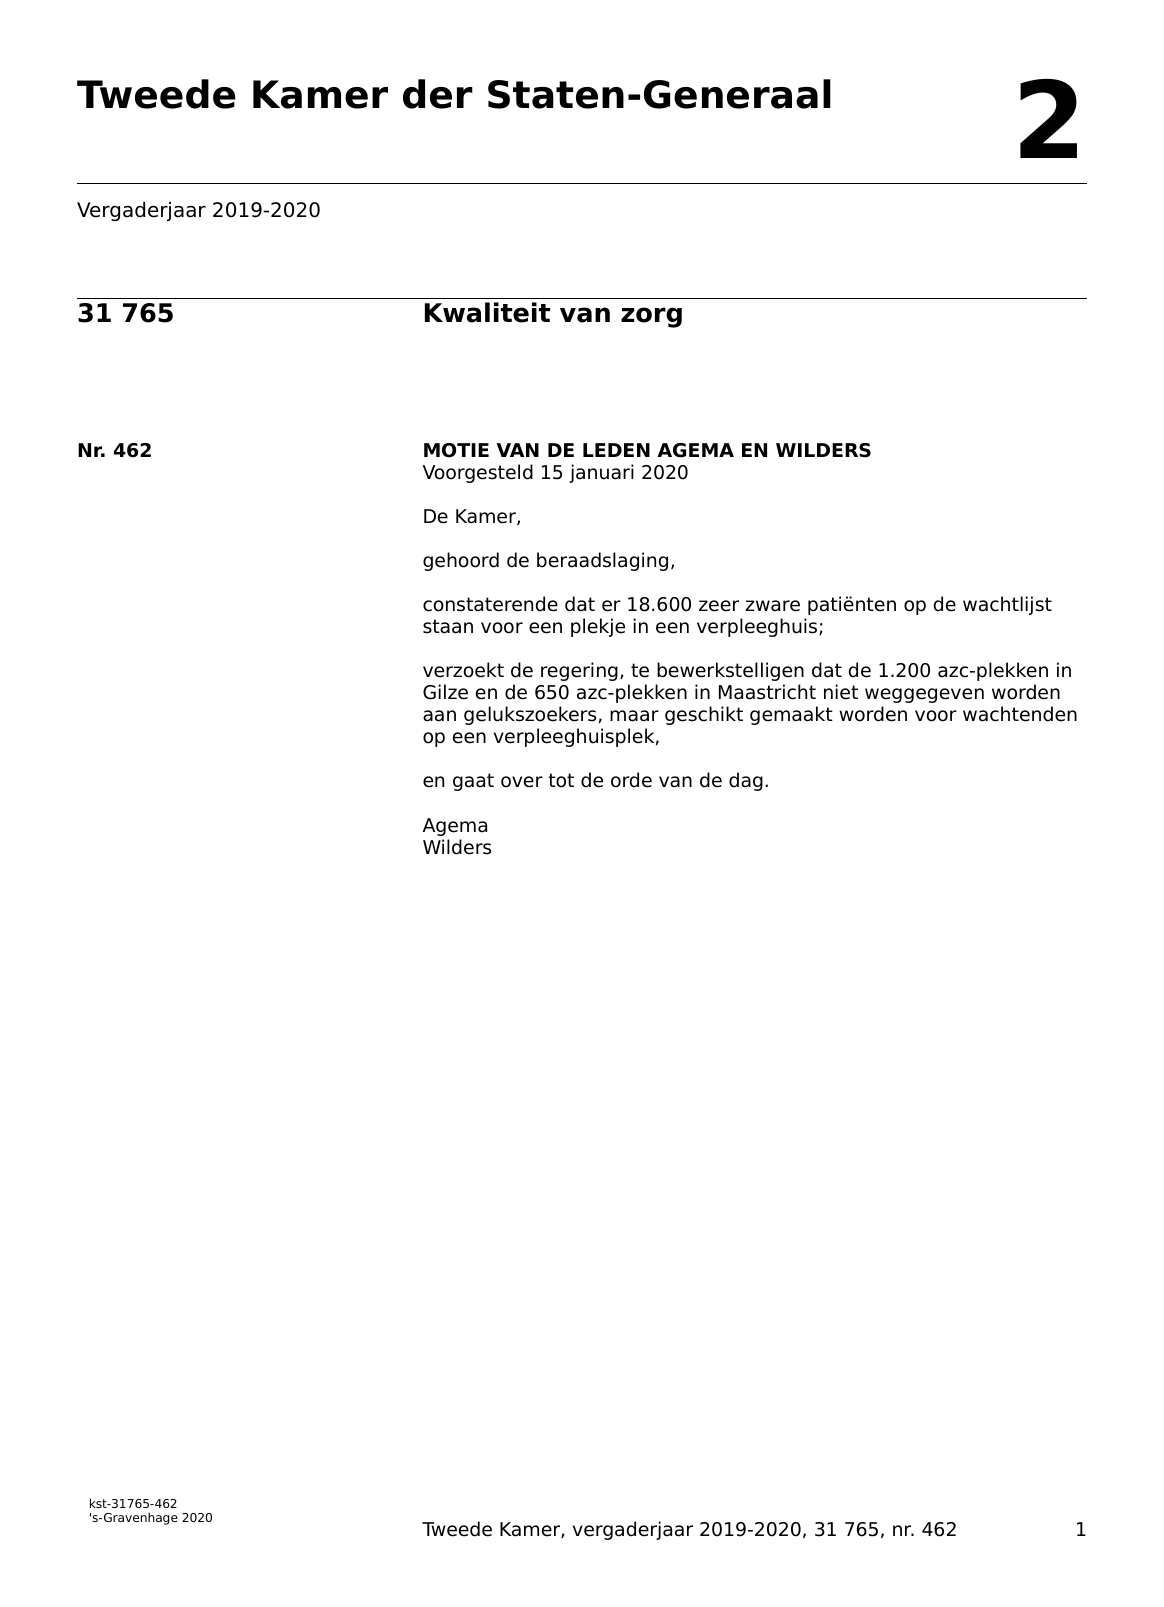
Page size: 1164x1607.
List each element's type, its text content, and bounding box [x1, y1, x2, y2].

text 's-Gravenhage 2020 [88, 1511, 323, 1525]
text Wilders [422, 837, 1087, 858]
text constaterende dat er 18.600 zeer zware patiënten op de wachtlijst staan voor een plekje in een verpleeghuis; [422, 594, 1087, 638]
table_header 2 [886, 59, 1087, 183]
text gehoord de beraadslaging, [422, 550, 1087, 572]
text Agema [422, 814, 1087, 837]
text en gaat over tot de orde van de dag. [422, 770, 1087, 792]
text Voorgesteld 15 januari 2020 [422, 462, 1087, 484]
text De Kamer, [422, 506, 1087, 528]
text kst-31765-462 [88, 1497, 323, 1511]
table_cell Vergaderjaar 2019-2020 [77, 184, 1087, 298]
table_header Tweede Kamer der Staten-Generaal [77, 59, 886, 183]
subtitle 31 765 Kwaliteit van zorg [77, 299, 1087, 329]
subtitle Nr. 462 MOTIE VAN DE LEDEN AGEMA EN WILDERS [77, 440, 1087, 462]
text verzoekt de regering, te bewerkstelligen dat de 1.200 azc-plekken in Gilze en de 650 azc-plekken in Maastricht niet weggegeven worden aan gelukszoekers, maar geschikt gemaakt worden voor wachtenden op een verpleeghuisplek, [422, 660, 1087, 748]
